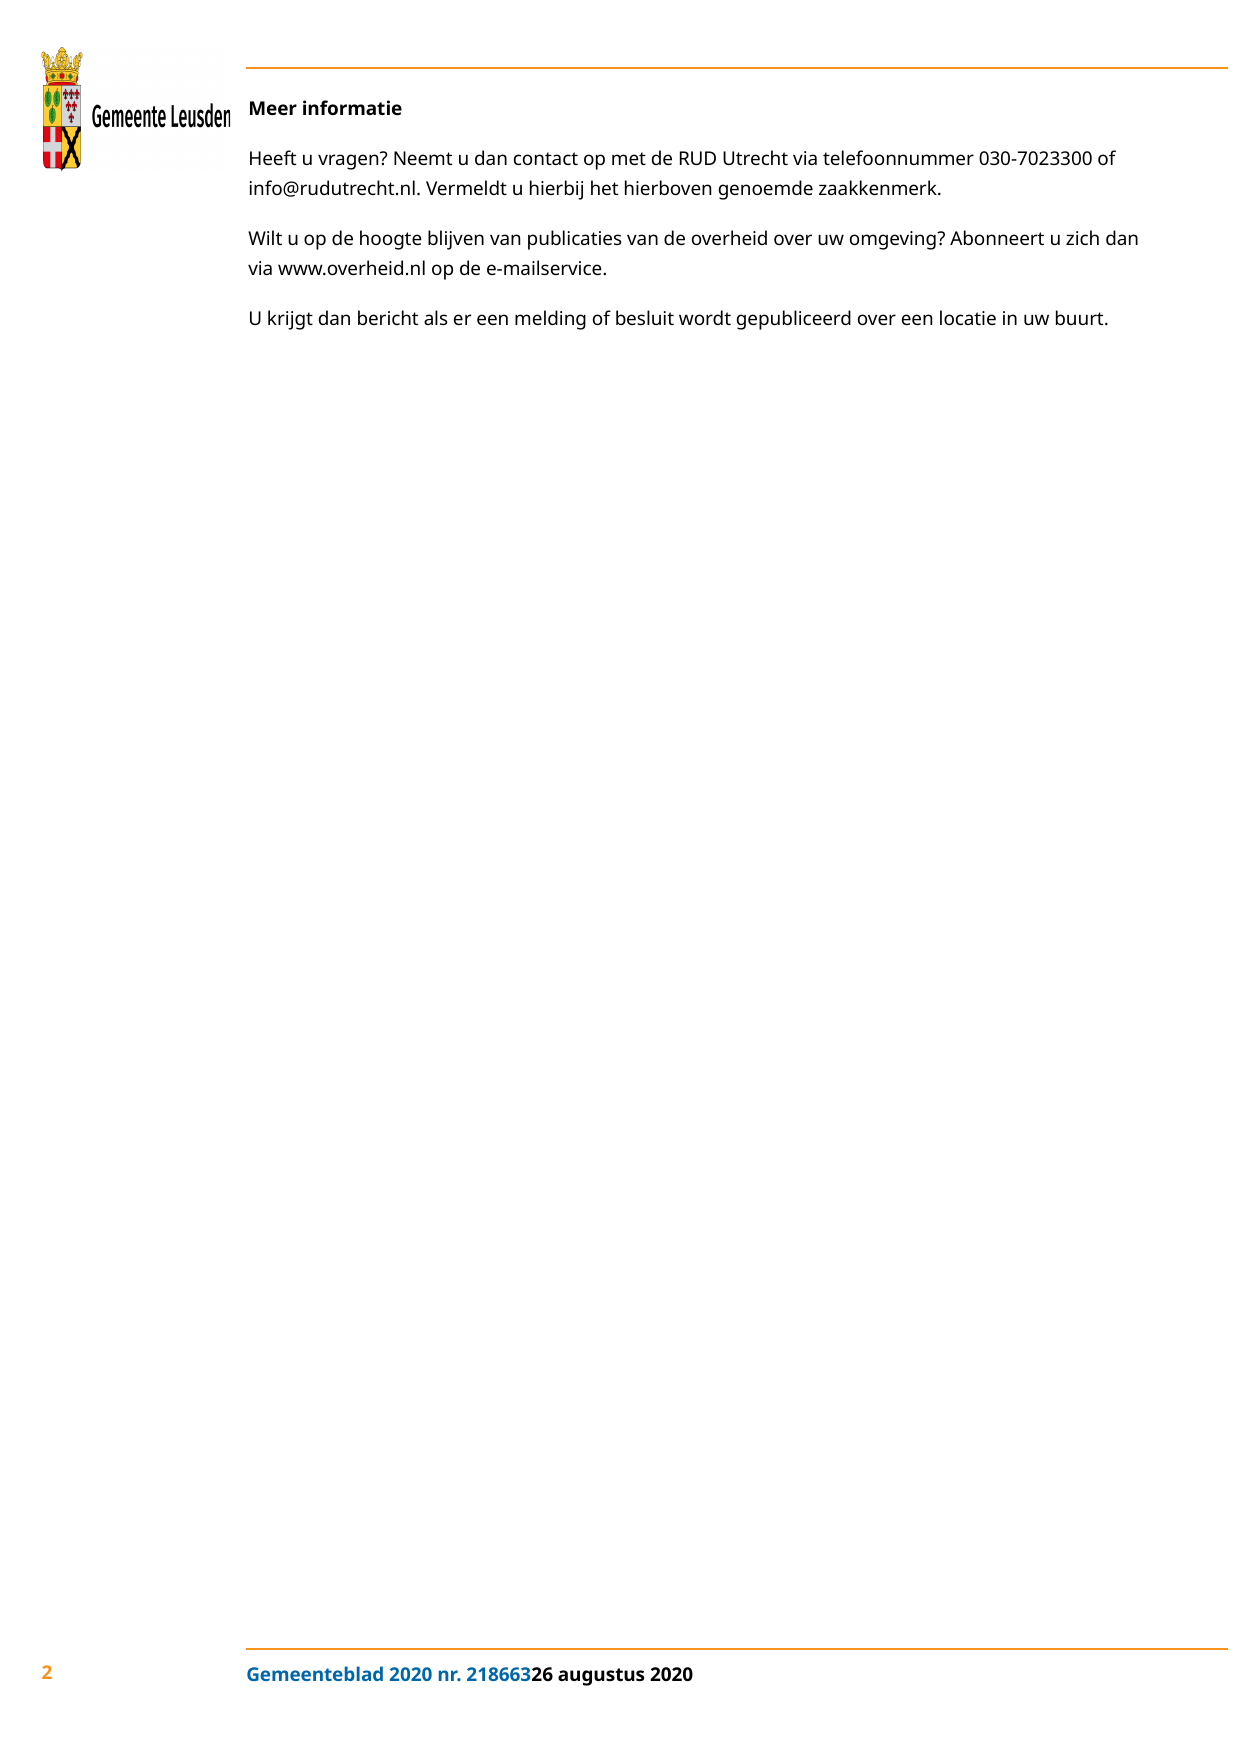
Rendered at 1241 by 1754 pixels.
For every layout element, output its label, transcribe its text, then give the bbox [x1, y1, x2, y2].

text Wilt u op de hoogte blijven van publicaties van de overheid over uw omgeving? Abonneert u zich dan via www.overheid.nl op de e-mailservice. [248, 225, 1152, 281]
picture [41, 47, 231, 172]
text U krijgt dan bericht als er een melding of besluit wordt gepubliceerd over een locatie in uw buurt. [248, 305, 1152, 331]
text Heeft u vragen? Neemt u dan contact op met de RUD Utrecht via telefoonnummer 030-7023300 of info@rudutrecht.nl. Vermeldt u hierbij het hierboven genoemde zaakkenmerk. [248, 145, 1152, 201]
text Meer informatie [248, 95, 1152, 121]
